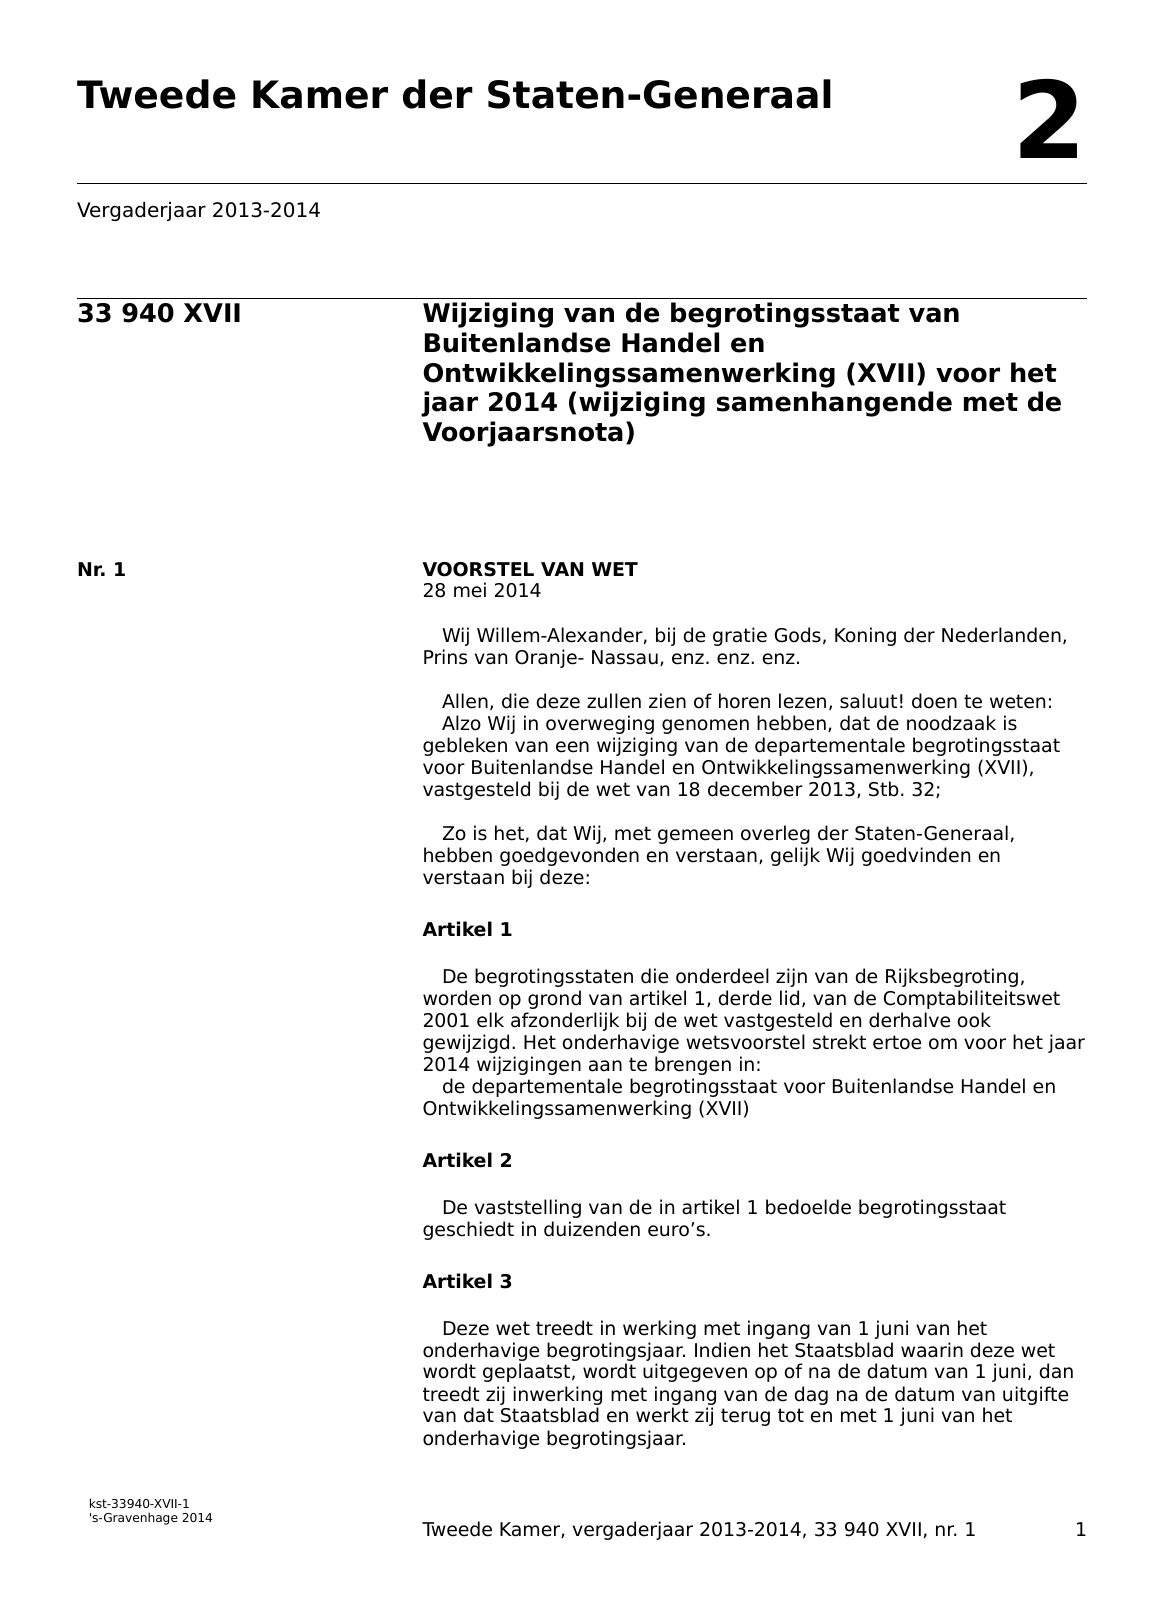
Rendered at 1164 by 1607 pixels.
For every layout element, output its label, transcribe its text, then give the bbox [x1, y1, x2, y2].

text Wij Willem-Alexander, bij de gratie Gods, Koning der Nederlanden, Prins van Oranje- Nassau, enz. enz. enz. [422, 624, 1087, 668]
text 28 mei 2014 [422, 580, 1087, 602]
subtitle 33 940 XVII Wijziging van de begrotingsstaat van Buitenlandse Handel en Ontwikkelingssamenwerking (XVII) voor het jaar 2014 (wijziging samenhangende met de Voorjaarsnota) [77, 299, 1087, 447]
table_cell Vergaderjaar 2013-2014 [77, 184, 1087, 298]
text De vaststelling van de in artikel 1 bedoelde begrotingsstaat geschiedt in duizenden euro’s. [422, 1197, 1087, 1241]
subtitle Artikel 3 [422, 1271, 1087, 1292]
text de departementale begrotingsstaat voor Buitenlandse Handel en Ontwikkelingssamenwerking (XVII) [422, 1076, 1087, 1119]
text Alzo Wij in overweging genomen hebben, dat de noodzaak is gebleken van een wijziging van de departementale begrotingsstaat voor Buitenlandse Handel en Ontwikkelingssamenwerking (XVII), vastgesteld bij de wet van 18 december 2013, Stb. 32; [422, 713, 1087, 801]
text Allen, die deze zullen zien of horen lezen, saluut! doen te weten: [422, 691, 1087, 713]
table_header Tweede Kamer der Staten-Generaal [77, 59, 886, 183]
text 's-Gravenhage 2014 [88, 1511, 323, 1525]
subtitle Artikel 1 [422, 919, 1087, 941]
text De begrotingsstaten die onderdeel zijn van de Rijksbegroting, worden op grond van artikel 1, derde lid, van de Comptabiliteitswet 2001 elk afzonderlijk bij de wet vastgesteld en derhalve ook gewijzigd. Het onderhavige wetsvoorstel strekt ertoe om voor het jaar 2014 wijzigingen aan te brengen in: [422, 966, 1087, 1076]
text Deze wet treedt in werking met ingang van 1 juni van het onderhavige begrotingsjaar. Indien het Staatsblad waarin deze wet wordt geplaatst, wordt uitgegeven op of na de datum van 1 juni, dan treedt zij inwerking met ingang van de dag na de datum van uitgifte van dat Staatsblad en werkt zij terug tot en met 1 juni van het onderhavige begrotingsjaar. [422, 1317, 1087, 1449]
text Zo is het, dat Wij, met gemeen overleg der Staten-Generaal, hebben goedgevonden en verstaan, gelijk Wij goedvinden en verstaan bij deze: [422, 823, 1087, 889]
text kst-33940-XVII-1 [88, 1497, 323, 1511]
subtitle Nr. 1 VOORSTEL VAN WET [77, 558, 1087, 580]
table_header 2 [886, 59, 1087, 183]
subtitle Artikel 2 [422, 1149, 1087, 1172]
